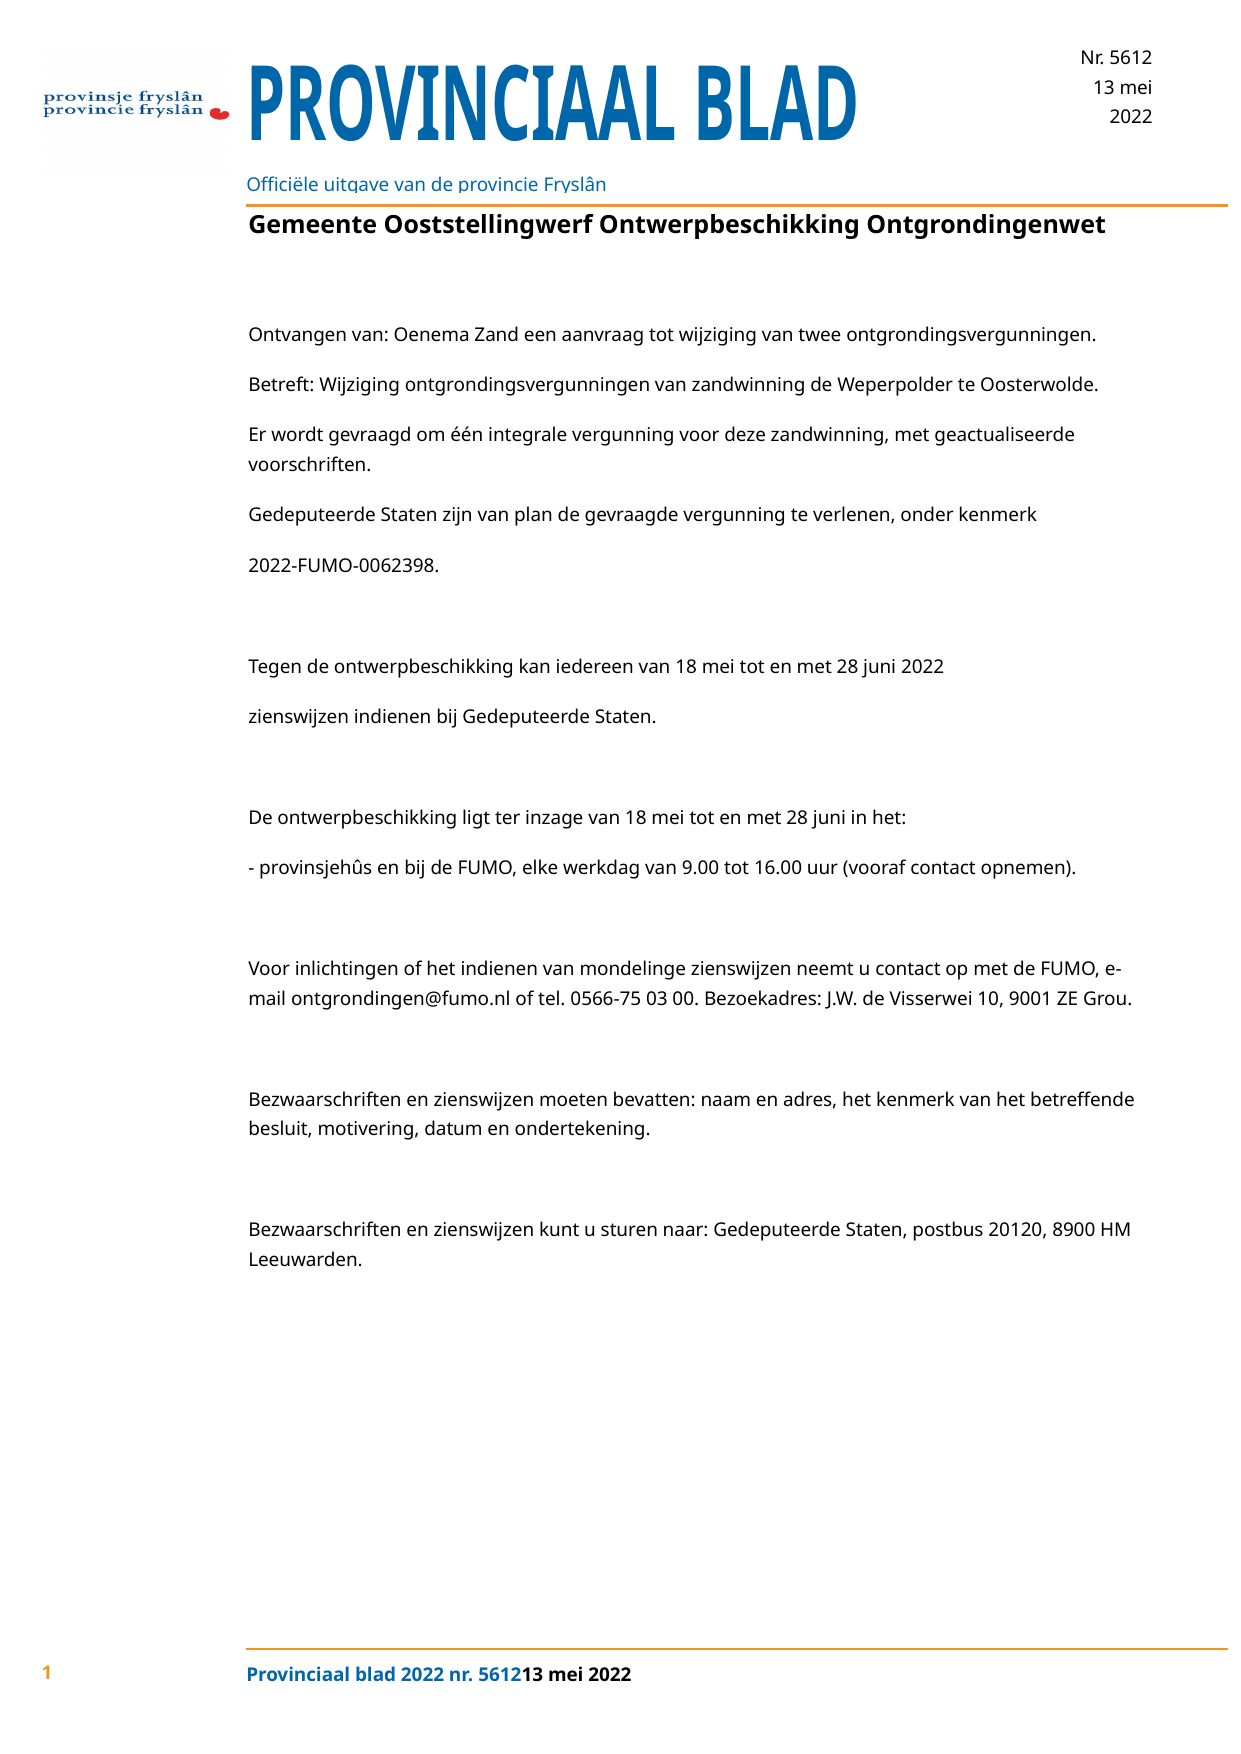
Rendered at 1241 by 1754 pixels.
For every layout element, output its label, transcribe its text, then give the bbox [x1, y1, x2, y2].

text Betreft: Wijziging ontgrondingsvergunningen van zandwinning de Weperpolder te Oosterwolde. [248, 371, 1152, 397]
text zienswijzen indienen bij Gedeputeerde Staten. [248, 703, 1152, 729]
text - provinsjehûs en bij de FUMO, elke werkdag van 9.00 tot 16.00 uur (vooraf contact opnemen). [248, 854, 1152, 880]
text Gedeputeerde Staten zijn van plan de gevraagde vergunning te verlenen, onder kenmerk [248, 502, 1152, 527]
text Bezwaarschriften en zienswijzen kunt u sturen naar: Gedeputeerde Staten, postbus 20120, 8900 HM Leeuwarden. [248, 1216, 1152, 1271]
text Tegen de ontwerpbeschikking kan iedereen van 18 mei tot en met 28 juni 2022 [248, 653, 1152, 678]
picture [41, 47, 231, 172]
text Ontvangen van: Oenema Zand een aanvraag tot wijziging van twee ontgrondingsvergunningen. [248, 321, 1152, 346]
text Er wordt gevraagd om één integrale vergunning voor deze zandwinning, met geactualiseerde voorschriften. [248, 422, 1152, 477]
text 2022-FUMO-0062398. [248, 552, 1152, 578]
text Bezwaarschriften en zienswijzen moeten bevatten: naam en adres, het kenmerk van het betreffende besluit, motivering, datum en ondertekening. [248, 1086, 1152, 1141]
text Voor inlichtingen of het indienen van mondelinge zienswijzen neemt u contact op met de FUMO, e-mail ontgrondingen@fumo.nl of tel. 0566-75 03 00. Bezoekadres: J.W. de Visserwei 10, 9001 ZE Grou. [248, 955, 1152, 1011]
text De ontwerpbeschikking ligt ter inzage van 18 mei tot en met 28 juni in het: [248, 804, 1152, 830]
text Gemeente Ooststellingwerf Ontwerpbeschikking Ontgrondingenwet [248, 207, 1152, 241]
